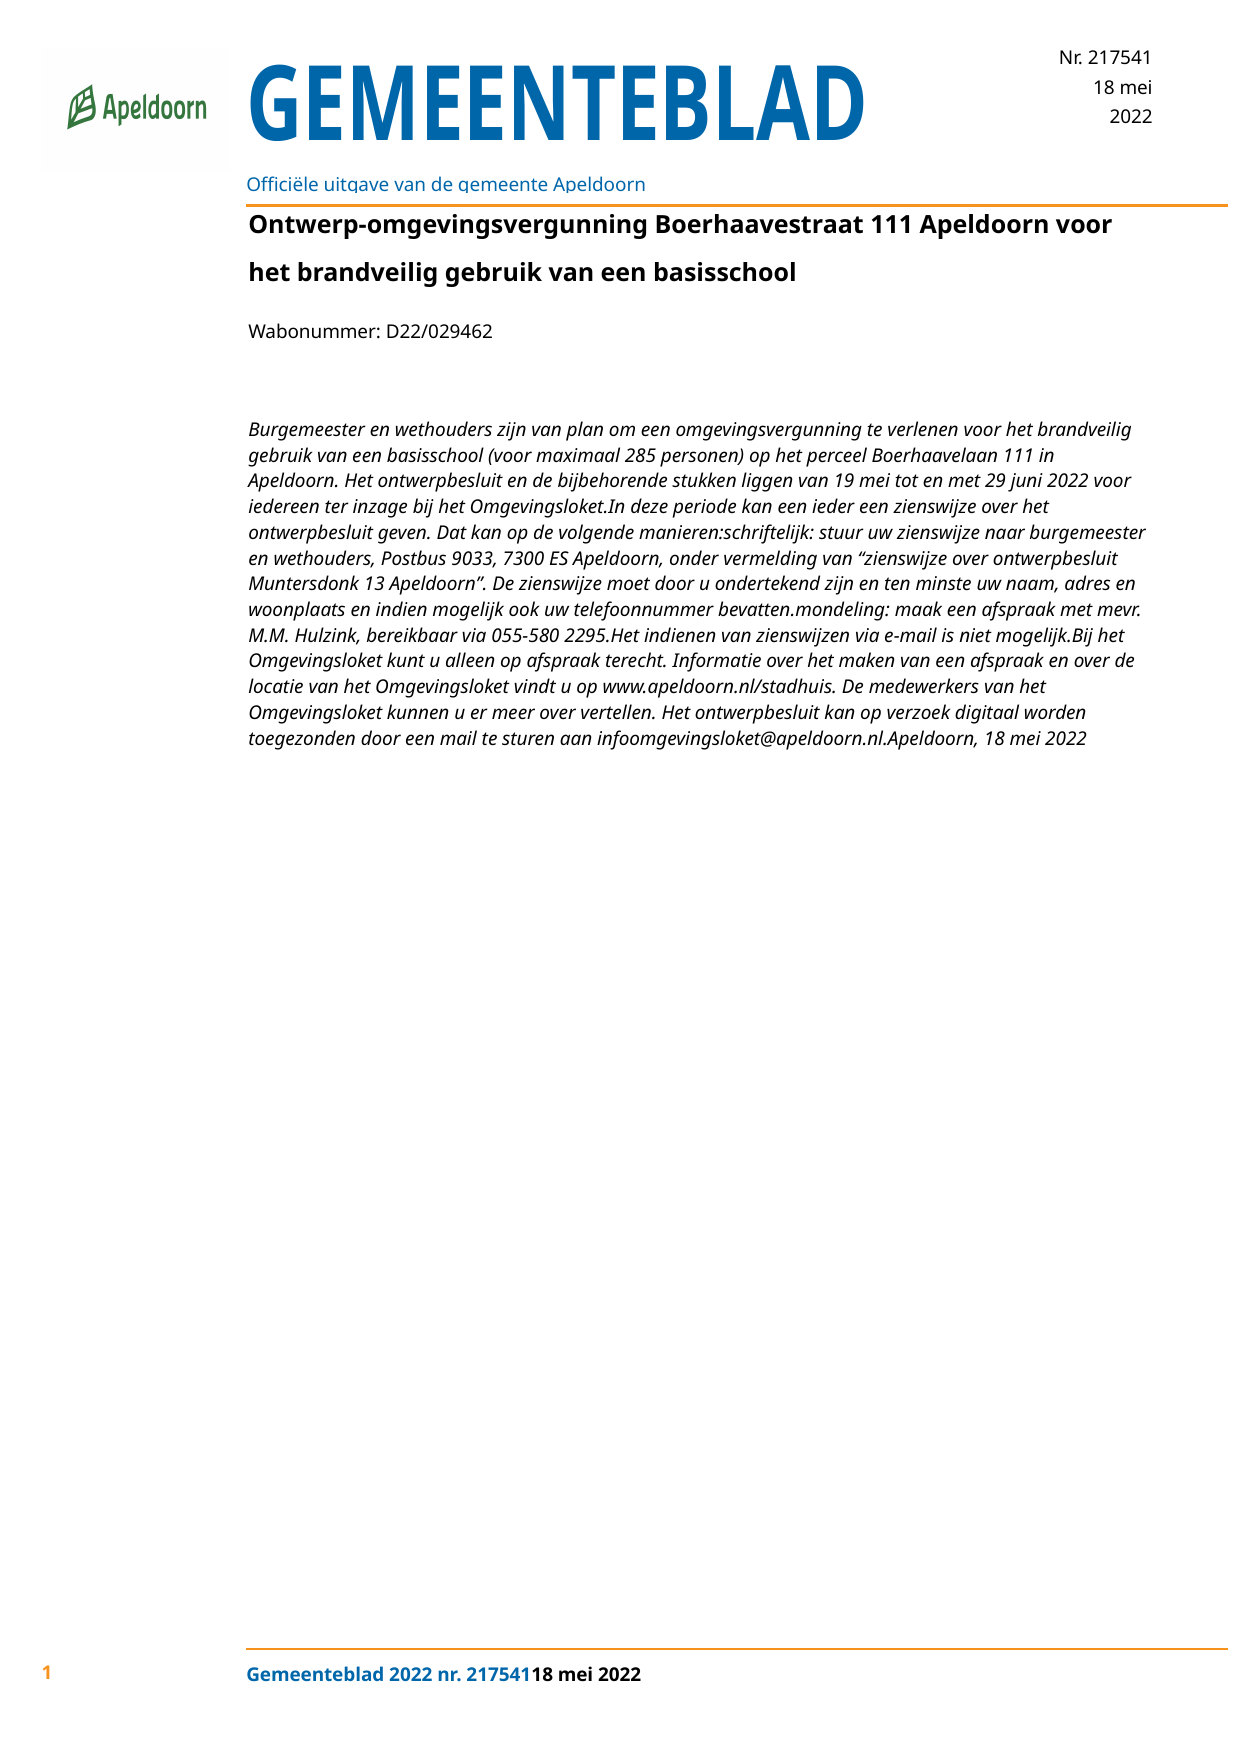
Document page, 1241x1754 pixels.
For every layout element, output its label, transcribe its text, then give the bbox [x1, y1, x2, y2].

text Wabonummer: D22/029462 [248, 318, 1152, 344]
picture [41, 47, 231, 172]
text Burgemeester en wethouders zijn van plan om een omgevingsvergunning te verlenen voor het brandveilig gebruik van een basisschool (voor maximaal 285 personen) op het perceel Boerhaavelaan 111 in Apeldoorn. Het ontwerpbesluit en de bijbehorende stukken liggen van 19 mei tot en met 29 juni 2022 voor iedereen ter inzage bij het Omgevingsloket.In deze periode kan een ieder een zienswijze over het ontwerpbesluit geven. Dat kan op de volgende manieren:schriftelijk: stuur uw zienswijze naar burgemeester en wethouders, Postbus 9033, 7300 ES Apeldoorn, onder vermelding van “zienswijze over ontwerpbesluit Muntersdonk 13 Apeldoorn”. De zienswijze moet door u ondertekend zijn en ten minste uw naam, adres en woonplaats en indien mogelijk ook uw telefoonnummer bevatten.mondeling: maak een afspraak met mevr. M.M. Hulzink, bereikbaar via 055-580 2295.Het indienen van zienswijzen via e-mail is niet mogelijk.Bij het Omgevingsloket kunt u alleen op afspraak terecht. Informatie over het maken van een afspraak en over de locatie van het Omgevingsloket vindt u op www.apeldoorn.nl/stadhuis. De medewerkers van het Omgevingsloket kunnen u er meer over vertellen. Het ontwerpbesluit kan op verzoek digitaal worden toegezonden door een mail te sturen aan infoomgevingsloket@apeldoorn.nl.Apeldoorn, 18 mei 2022 [248, 416, 1152, 751]
text Ontwerp-omgevingsvergunning Boerhaavestraat 111 Apeldoorn voor het brandveilig gebruik van een basisschool [248, 207, 1152, 288]
